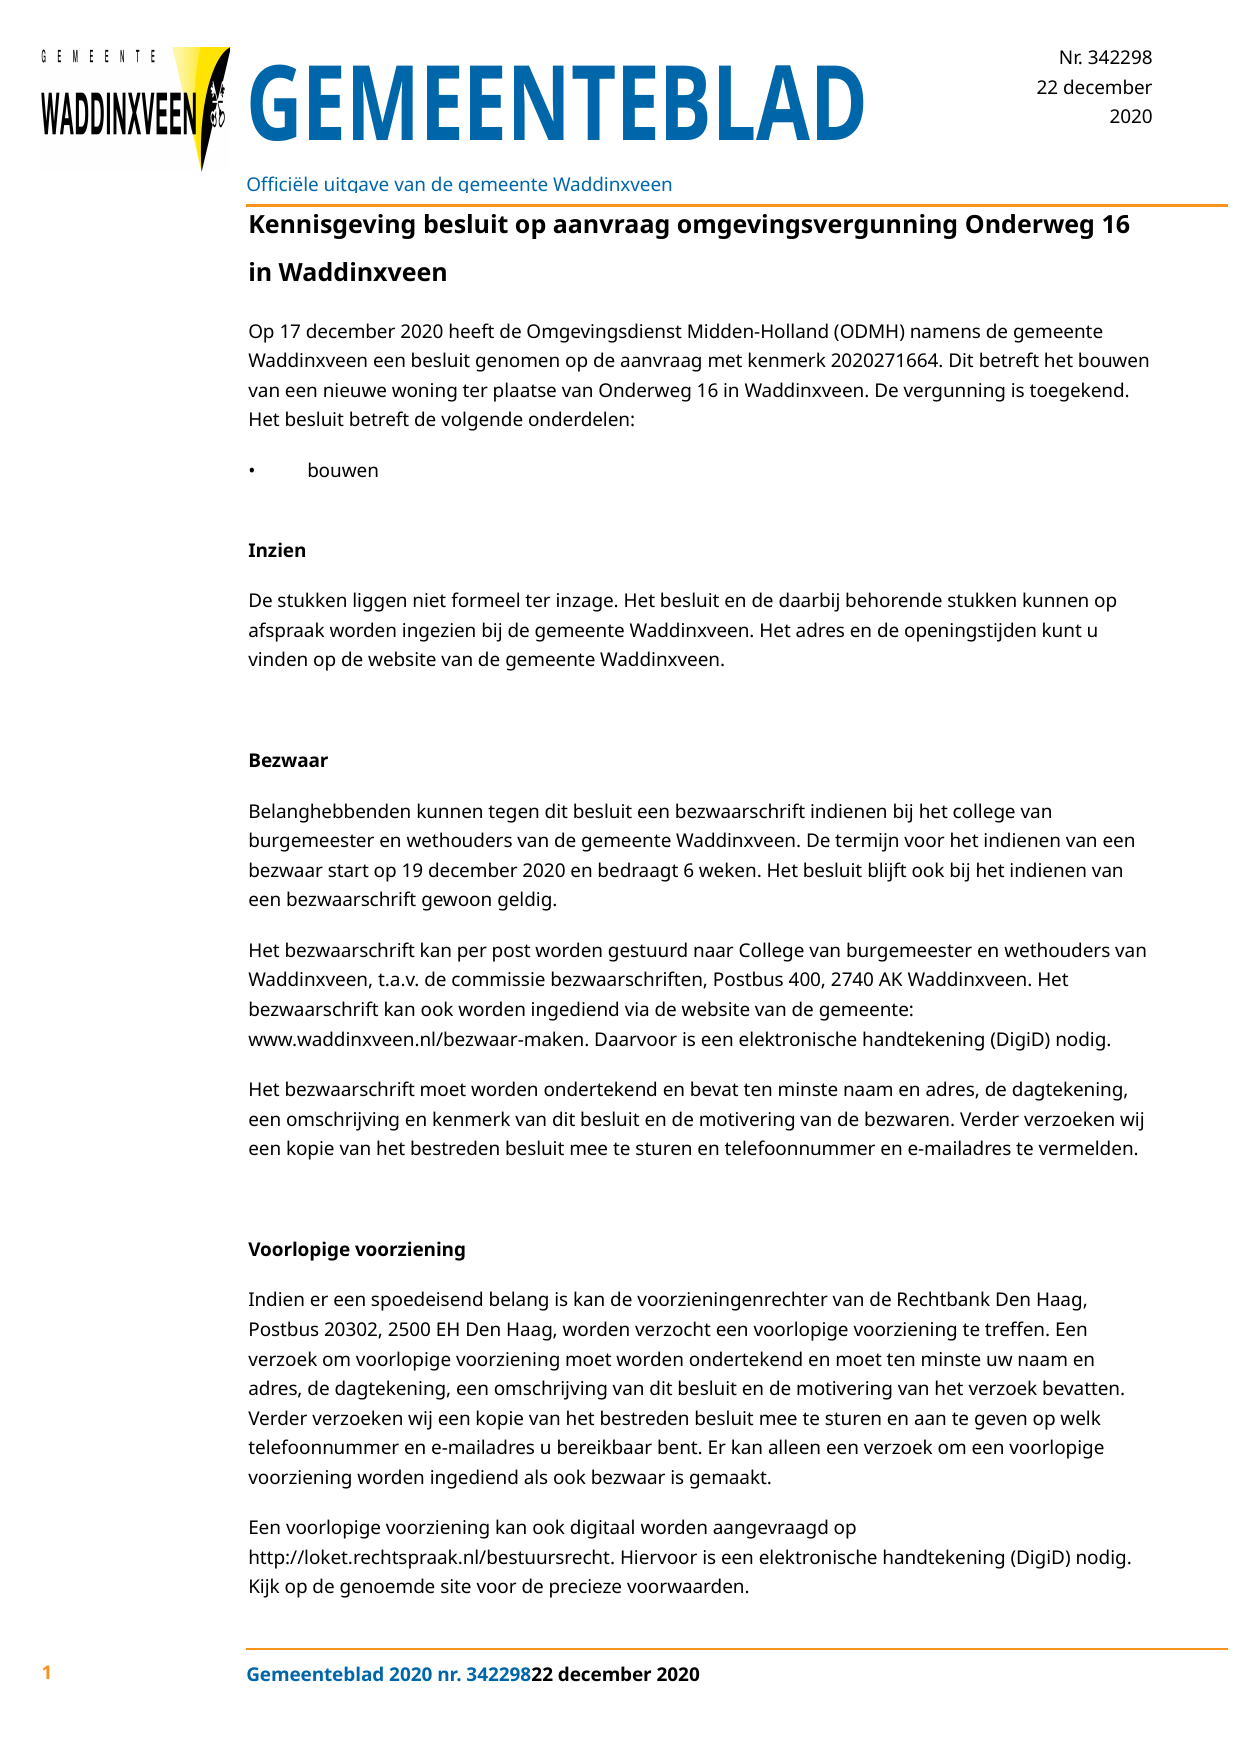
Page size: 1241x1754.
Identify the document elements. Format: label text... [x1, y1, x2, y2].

text Bezwaar [248, 747, 1152, 773]
text Op 17 december 2020 heeft de Omgevingsdienst Midden-Holland (ODMH) namens de gemeente Waddinxveen een besluit genomen op de aanvraag met kenmerk 2020271664. Dit betreft het bouwen van een nieuwe woning ter plaatse van Onderweg 16 in Waddinxveen. De vergunning is toegekend. Het besluit betreft de volgende onderdelen: [248, 318, 1152, 432]
text Het bezwaarschrift moet worden ondertekend en bevat ten minste naam en adres, de dagtekening, een omschrijving en kenmerk van dit besluit en de motivering van de bezwaren. Verder verzoeken wij een kopie van het bestreden besluit mee te sturen en telefoonnummer en e-mailadres te vermelden. [248, 1076, 1152, 1161]
text Het bezwaarschrift kan per post worden gestuurd naar College van burgemeester en wethouders van Waddinxveen, t.a.v. de commissie bezwaarschriften, Postbus 400, 2740 AK Waddinxveen. Het bezwaarschrift kan ook worden ingediend via de website van de gemeente: www.waddinxveen.nl/bezwaar-maken. Daarvoor is een elektronische handtekening (DigiD) nodig. [248, 937, 1152, 1052]
list bouwen [248, 457, 1152, 483]
text Belanghebbenden kunnen tegen dit besluit een bezwaarschrift indienen bij het college van burgemeester en wethouders van de gemeente Waddinxveen. De termijn voor het indienen van een bezwaar start op 19 december 2020 en bedraagt 6 weken. Het besluit blijft ook bij het indienen van een bezwaarschrift gewoon geldig. [248, 798, 1152, 912]
text Inzien [248, 537, 1152, 563]
text De stukken liggen niet formeel ter inzage. Het besluit en de daarbij behorende stukken kunnen op afspraak worden ingezien bij de gemeente Waddinxveen. Het adres en de openingstijden kunt u vinden op de website van de gemeente Waddinxveen. [248, 587, 1152, 672]
text Voorlopige voorziening [248, 1236, 1152, 1262]
text Kennisgeving besluit op aanvraag omgevingsvergunning Onderweg 16 in Waddinxveen [248, 207, 1152, 288]
text Een voorlopige voorziening kan ook digitaal worden aangevraagd op http://loket.rechtspraak.nl/bestuursrecht. Hiervoor is een elektronische handtekening (DigiD) nodig. Kijk op de genoemde site voor de precieze voorwaarden. [248, 1514, 1152, 1599]
text Indien er een spoedeisend belang is kan de voorzieningenrechter van de Rechtbank Den Haag, Postbus 20302, 2500 EH Den Haag, worden verzocht een voorlopige voorziening te treffen. Een verzoek om voorlopige voorziening moet worden ondertekend en moet ten minste uw naam en adres, de dagtekening, een omschrijving van dit besluit en de motivering van het verzoek bevatten. Verder verzoeken wij een kopie van het bestreden besluit mee te sturen en aan te geven op welk telefoonnummer en e-mailadres u bereikbaar bent. Er kan alleen een verzoek om een voorlopige voorziening worden ingediend als ook bezwaar is gemaakt. [248, 1287, 1152, 1490]
picture [41, 47, 231, 172]
